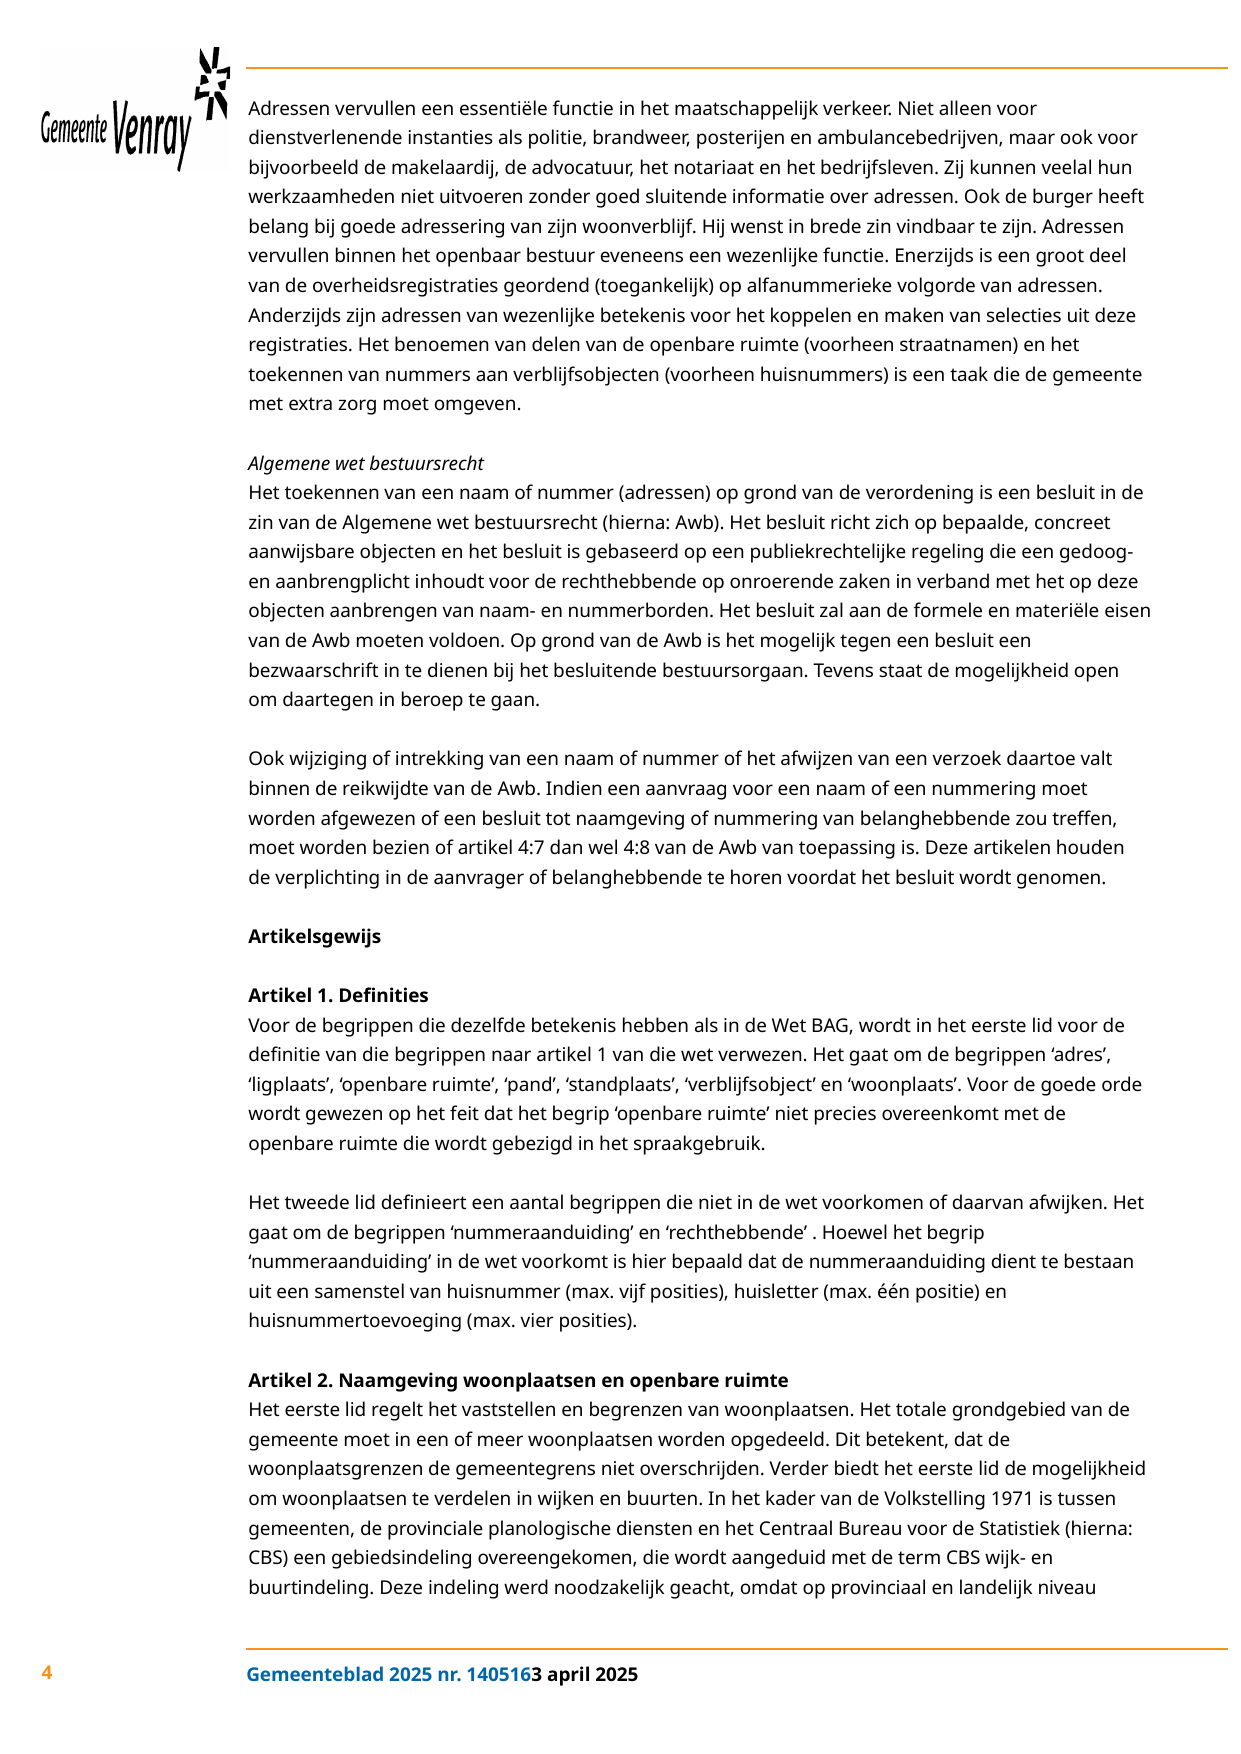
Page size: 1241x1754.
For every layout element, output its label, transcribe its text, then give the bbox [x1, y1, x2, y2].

text Artikel 2. Naamgeving woonplaatsen en openbare ruimte [248, 1367, 1152, 1393]
text Het toekennen van een naam of nummer (adressen) op grond van de verordening is een besluit in de zin van de Algemene wet bestuursrecht (hierna: Awb). Het besluit richt zich op bepaalde, concreet aanwijsbare objecten en het besluit is gebaseerd op een publiekrechtelijke regeling die een gedoog- en aanbrengplicht inhoudt voor de rechthebbende op onroerende zaken in verband met het op deze objecten aanbrengen van naam- en nummerborden. Het besluit zal aan de formele en materiële eisen van de Awb moeten voldoen. Op grond van de Awb is het mogelijk tegen een besluit een bezwaarschrift in te dienen bij het besluitende bestuursorgaan. Tevens staat de mogelijkheid open om daartegen in beroep te gaan. [248, 479, 1152, 712]
text Het eerste lid regelt het vaststellen en begrenzen van woonplaatsen. Het totale grondgebied van de gemeente moet in een of meer woonplaatsen worden opgedeeld. Dit betekent, dat de woonplaatsgrenzen de gemeentegrens niet overschrijden. Verder biedt het eerste lid de mogelijkheid om woonplaatsen te verdelen in wijken en buurten. In het kader van de Volkstelling 1971 is tussen gemeenten, de provinciale planologische diensten en het Centraal Bureau voor de Statistiek (hierna: CBS) een gebiedsindeling overeengekomen, die wordt aangeduid met de term CBS wijk- en buurtindeling. Deze indeling werd noodzakelijk geacht, omdat op provinciaal en landelijk niveau [248, 1396, 1152, 1600]
text Adressen vervullen een essentiële functie in het maatschappelijk verkeer. Niet alleen voor dienstverlenende instanties als politie, brandweer, posterijen en ambulancebedrijven, maar ook voor bijvoorbeeld de makelaardij, de advocatuur, het notariaat en het bedrijfsleven. Zij kunnen veelal hun werkzaamheden niet uitvoeren zonder goed sluitende informatie over adressen. Ook de burger heeft belang bij goede adressering van zijn woonverblijf. Hij wenst in brede zin vindbaar te zijn. Adressen vervullen binnen het openbaar bestuur eveneens een wezenlijke functie. Enerzijds is een groot deel van de overheidsregistraties geordend (toegankelijk) op alfanummerieke volgorde van adressen. Anderzijds zijn adressen van wezenlijke betekenis voor het koppelen en maken van selecties uit deze registraties. Het benoemen van delen van de openbare ruimte (voorheen straatnamen) en het toekennen van nummers aan verblijfsobjecten (voorheen huisnummers) is een taak die de gemeente met extra zorg moet omgeven. [248, 95, 1152, 416]
text Voor de begrippen die dezelfde betekenis hebben als in de Wet BAG, wordt in het eerste lid voor de definitie van die begrippen naar artikel 1 van die wet verwezen. Het gaat om de begrippen ‘adres’, ‘ligplaats’, ‘openbare ruimte’, ‘pand’, ‘standplaats’, ‘verblijfsobject’ en ‘woonplaats’. Voor de goede orde wordt gewezen op het feit dat het begrip ‘openbare ruimte’ niet precies overeenkomt met de openbare ruimte die wordt gebezigd in het spraakgebruik. [248, 1012, 1152, 1156]
text Het tweede lid definieert een aantal begrippen die niet in de wet voorkomen of daarvan afwijken. Het gaat om de begrippen ‘nummeraanduiding’ en ‘rechthebbende’ . Hoewel het begrip ‘nummeraanduiding’ in de wet voorkomt is hier bepaald dat de nummeraanduiding dient te bestaan uit een samenstel van huisnummer (max. vijf posities), huisletter (max. één positie) en huisnummertoevoeging (max. vier posities). [248, 1189, 1152, 1333]
picture [41, 47, 231, 172]
text Algemene wet bestuursrecht [248, 450, 1152, 476]
text Artikel 1. Definities [248, 982, 1152, 1008]
text Artikelsgewijs [248, 923, 1152, 949]
text Ook wijziging of intrekking van een naam of nummer of het afwijzen van een verzoek daartoe valt binnen de reikwijdte van de Awb. Indien een aanvraag voor een naam of een nummering moet worden afgewezen of een besluit tot naamgeving of nummering van belanghebbende zou treffen, moet worden bezien of artikel 4:7 dan wel 4:8 van de Awb van toepassing is. Deze artikelen houden de verplichting in de aanvrager of belanghebbende te horen voordat het besluit wordt genomen. [248, 746, 1152, 890]
